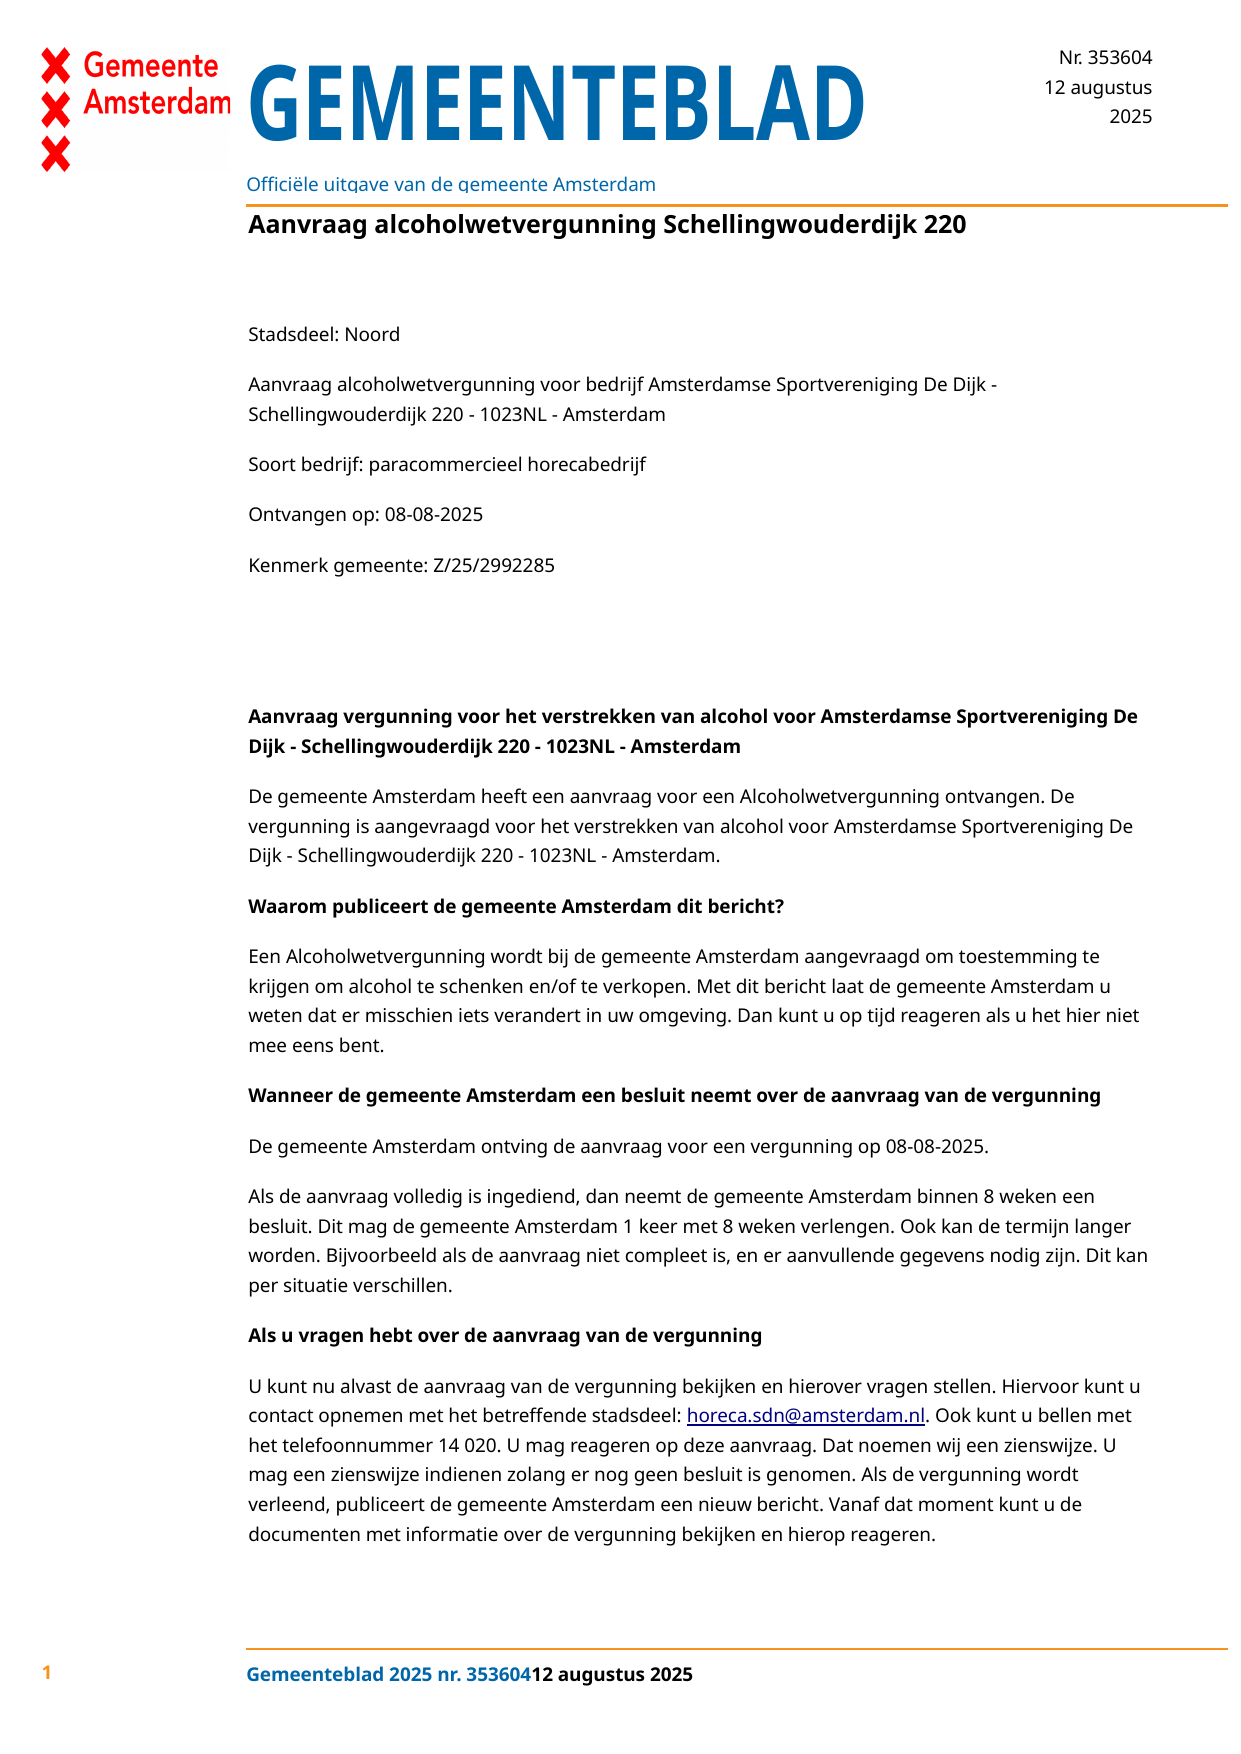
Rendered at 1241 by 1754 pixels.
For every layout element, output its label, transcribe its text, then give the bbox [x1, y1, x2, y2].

text Aanvraag alcoholwetvergunning voor bedrijf Amsterdamse Sportvereniging De Dijk - Schellingwouderdijk 220 - 1023NL - Amsterdam [248, 371, 1152, 426]
text U kunt nu alvast de aanvraag van de vergunning bekijken en hierover vragen stellen. Hiervoor kunt u contact opnemen met het betreffende stadsdeel: horeca.sdn@amsterdam.nl. Ook kunt u bellen met het telefoonnummer 14 020. U mag reageren op deze aanvraag. Dat noemen wij een zienswijze. U mag een zienswijze indienen zolang er nog geen besluit is genomen. Als de vergunning wordt verleend, publiceert de gemeente Amsterdam een nieuw bericht. Vanaf dat moment kunt u de documenten met informatie over de vergunning bekijken en hierop reageren. [248, 1373, 1152, 1546]
text Aanvraag alcoholwetvergunning Schellingwouderdijk 220 [248, 207, 1152, 241]
text Een Alcoholwetvergunning wordt bij de gemeente Amsterdam aangevraagd om toestemming te krijgen om alcohol te schenken en/of te verkopen. Met dit bericht laat de gemeente Amsterdam u weten dat er misschien iets verandert in uw omgeving. Dan kunt u op tijd reageren als u het hier niet mee eens bent. [248, 943, 1152, 1058]
text Waarom publiceert de gemeente Amsterdam dit bericht? [248, 893, 1152, 918]
text De gemeente Amsterdam heeft een aanvraag voor een Alcoholwetvergunning ontvangen. De vergunning is aangevraagd voor het verstrekken van alcohol voor Amsterdamse Sportvereniging De Dijk - Schellingwouderdijk 220 - 1023NL - Amsterdam. [248, 783, 1152, 868]
text Als u vragen hebt over de aanvraag van de vergunning [248, 1322, 1152, 1348]
text Wanneer de gemeente Amsterdam een besluit neemt over de aanvraag van de vergunning [248, 1082, 1152, 1108]
text De gemeente Amsterdam ontving de aanvraag voor een vergunning op 08-08-2025. [248, 1133, 1152, 1158]
text Als de aanvraag volledig is ingediend, dan neemt de gemeente Amsterdam binnen 8 weken een besluit. Dit mag de gemeente Amsterdam 1 keer met 8 weken verlengen. Ook kan de termijn langer worden. Bijvoorbeeld als de aanvraag niet compleet is, en er aanvullende gegevens nodig zijn. Dit kan per situatie verschillen. [248, 1183, 1152, 1298]
text Stadsdeel: Noord [248, 321, 1152, 346]
text Kenmerk gemeente: Z/25/2992285 [248, 552, 1152, 578]
text Soort bedrijf: paracommercieel horecabedrijf [248, 451, 1152, 477]
text Aanvraag vergunning voor het verstrekken van alcohol voor Amsterdamse Sportvereniging De Dijk - Schellingwouderdijk 220 - 1023NL - Amsterdam [248, 703, 1152, 758]
picture [41, 47, 231, 172]
text Ontvangen op: 08-08-2025 [248, 502, 1152, 527]
